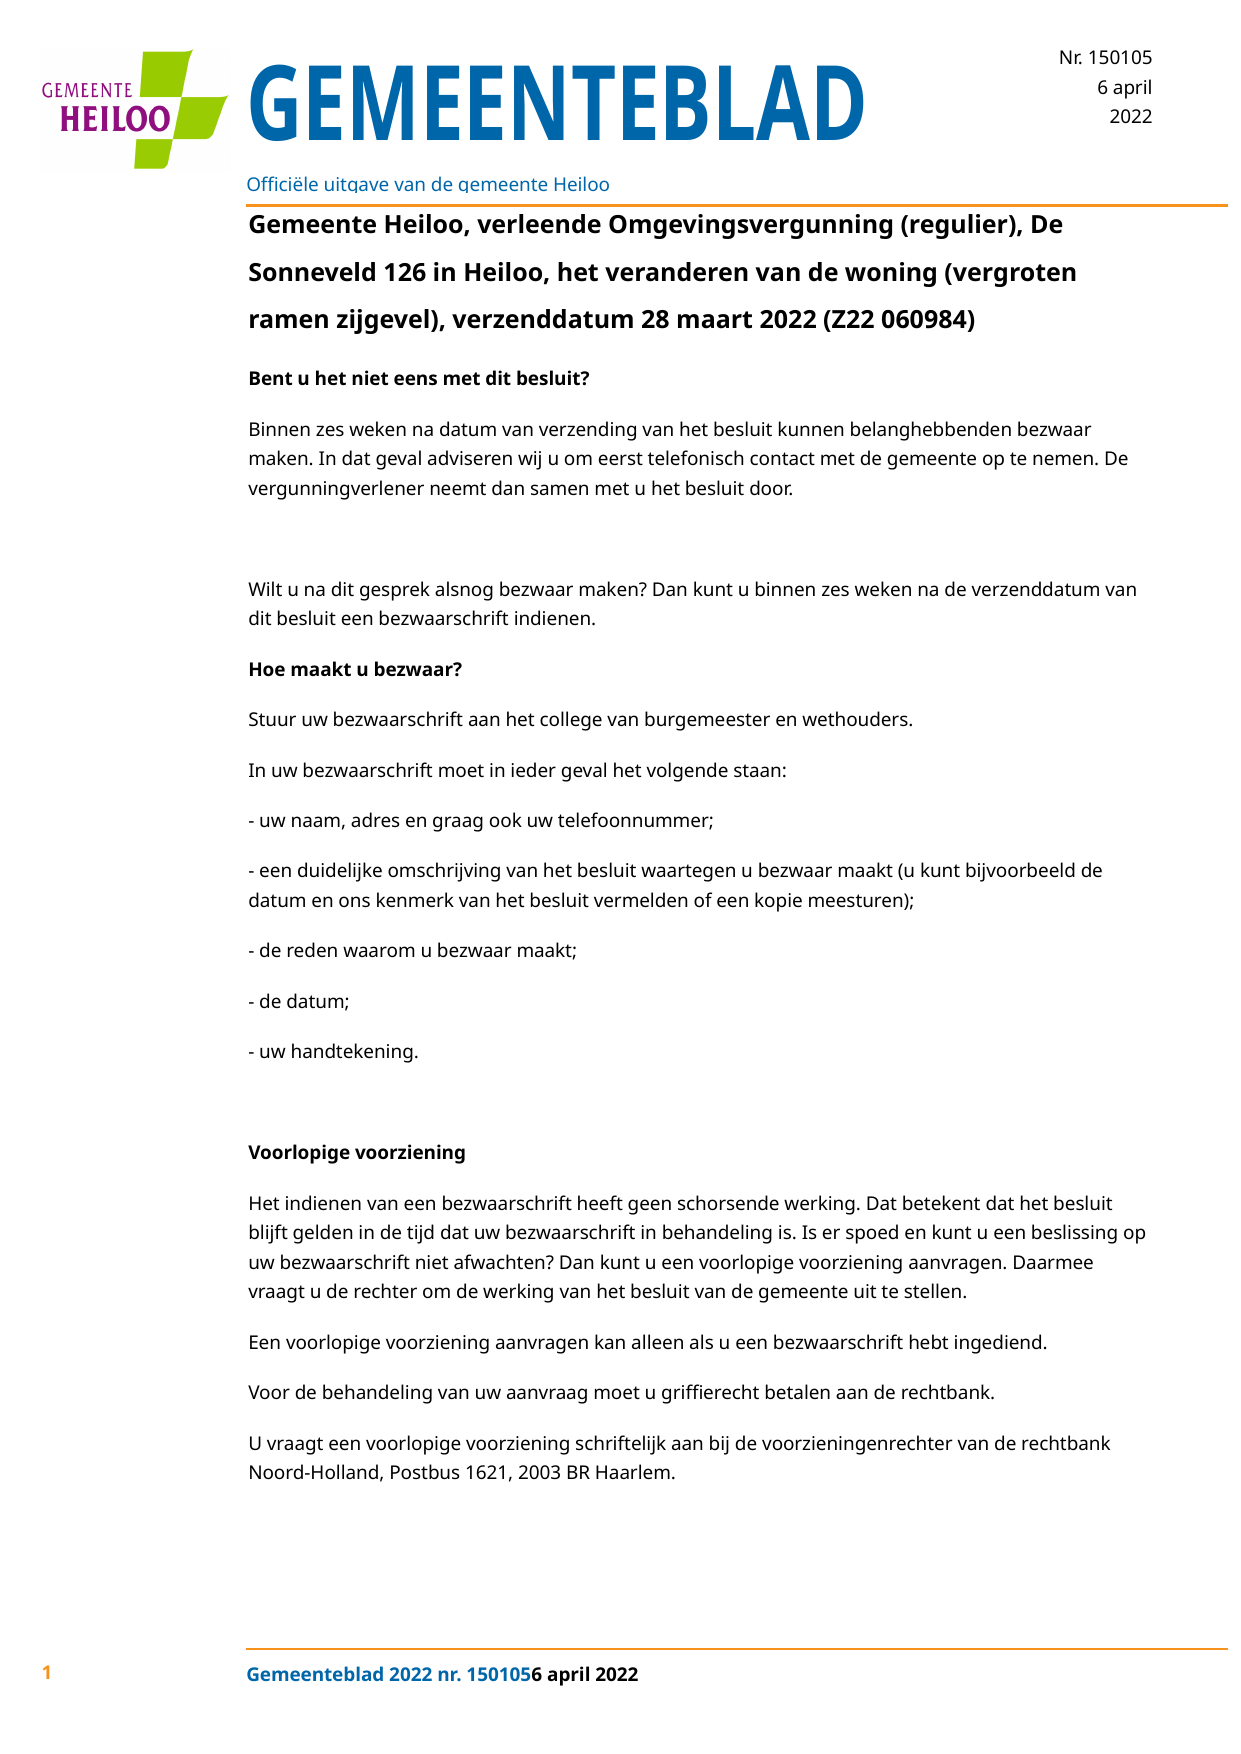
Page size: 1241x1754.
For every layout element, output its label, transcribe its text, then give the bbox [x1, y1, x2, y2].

text - de datum; [248, 988, 1152, 1014]
text Gemeente Heiloo, verleende Omgevingsvergunning (regulier), De Sonneveld 126 in Heiloo, het veranderen van de woning (vergroten ramen zijgevel), verzenddatum 28 maart 2022 (Z22 060984) [248, 207, 1152, 336]
text - de reden waarom u bezwaar maakt; [248, 938, 1152, 963]
picture [41, 47, 231, 172]
text Hoe maakt u bezwaar? [248, 656, 1152, 682]
text - uw handtekening. [248, 1038, 1152, 1064]
text Bent u het niet eens met dit besluit? [248, 366, 1152, 391]
text U vraagt een voorlopige voorziening schriftelijk aan bij de voorzieningenrechter van de rechtbank Noord-Holland, Postbus 1621, 2003 BR Haarlem. [248, 1430, 1152, 1485]
text Wilt u na dit gesprek alsnog bezwaar maken? Dan kunt u binnen zes weken na de verzenddatum van dit besluit een bezwaarschrift indienen. [248, 576, 1152, 631]
text Een voorlopige voorziening aanvragen kan alleen als u een bezwaarschrift hebt ingediend. [248, 1329, 1152, 1354]
text Voor de behandeling van uw aanvraag moet u griffierecht betalen aan de rechtbank. [248, 1379, 1152, 1405]
text - een duidelijke omschrijving van het besluit waartegen u bezwaar maakt (u kunt bijvoorbeeld de datum en ons kenmerk van het besluit vermelden of een kopie meesturen); [248, 858, 1152, 913]
text Binnen zes weken na datum van verzending van het besluit kunnen belanghebbenden bezwaar maken. In dat geval adviseren wij u om eerst telefonisch contact met de gemeente op te nemen. De vergunningverlener neemt dan samen met u het besluit door. [248, 416, 1152, 501]
text In uw bezwaarschrift moet in ieder geval het volgende staan: [248, 757, 1152, 782]
text - uw naam, adres en graag ook uw telefoonnummer; [248, 807, 1152, 833]
text Voorlopige voorziening [248, 1139, 1152, 1165]
text Het indienen van een bezwaarschrift heeft geen schorsende werking. Dat betekent dat het besluit blijft gelden in de tijd dat uw bezwaarschrift in behandeling is. Is er spoed en kunt u een beslissing op uw bezwaarschrift niet afwachten? Dan kunt u een voorlopige voorziening aanvragen. Daarmee vraagt u de rechter om de werking van het besluit van de gemeente uit te stellen. [248, 1190, 1152, 1304]
text Stuur uw bezwaarschrift aan het college van burgemeester en wethouders. [248, 706, 1152, 732]
